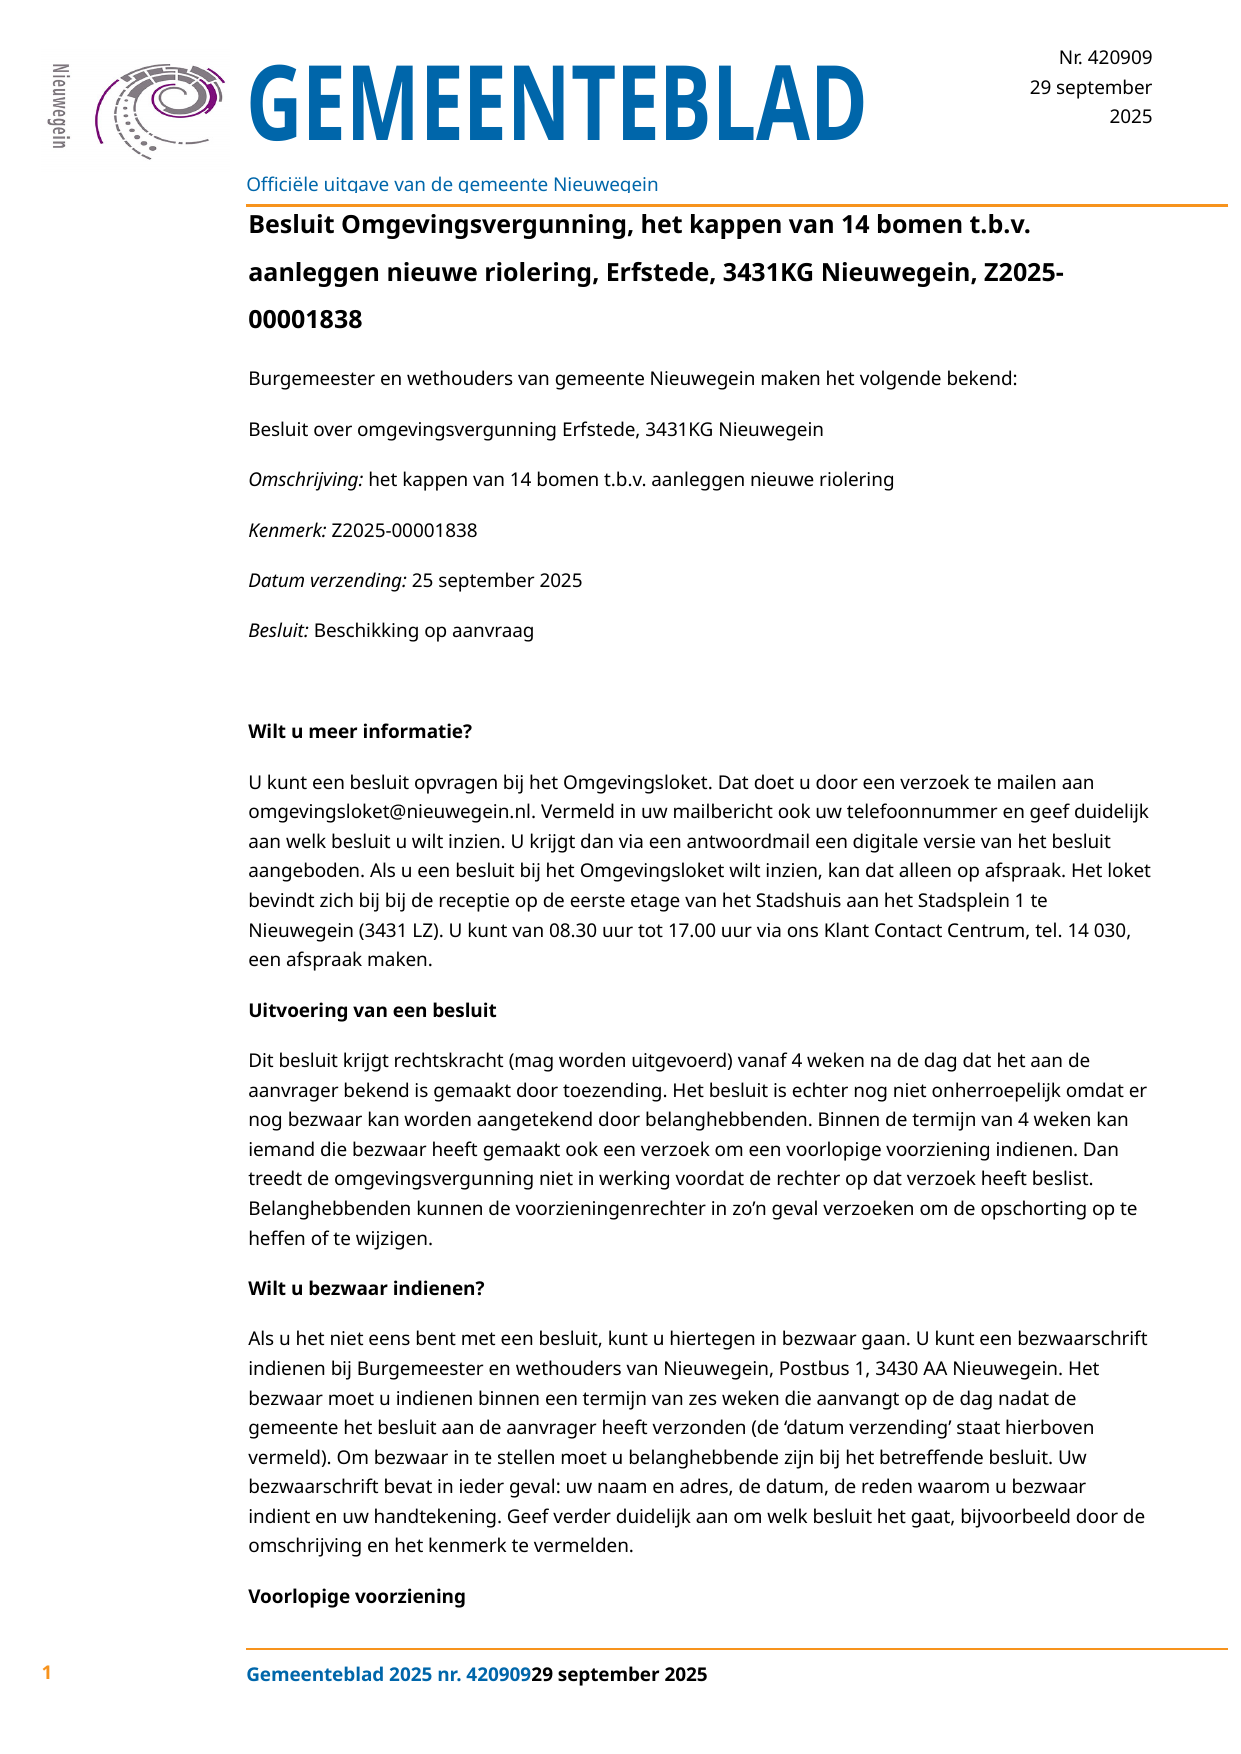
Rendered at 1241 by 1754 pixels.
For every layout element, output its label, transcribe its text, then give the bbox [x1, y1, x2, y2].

text Besluit Omgevingsvergunning, het kappen van 14 bomen t.b.v. aanleggen nieuwe riolering, Erfstede, 3431KG Nieuwegein, Z2025-00001838 [248, 207, 1152, 336]
text Voorlopige voorziening [248, 1583, 1152, 1609]
text Besluit: Beschikking op aanvraag [248, 618, 1152, 643]
text Wilt u bezwaar indienen? [248, 1275, 1152, 1301]
text Dit besluit krijgt rechtskracht (mag worden uitgevoerd) vanaf 4 weken na de dag dat het aan de aanvrager bekend is gemaakt door toezending. Het besluit is echter nog niet onherroepelijk omdat er nog bezwaar kan worden aangetekend door belanghebbenden. Binnen de termijn van 4 weken kan iemand die bezwaar heeft gemaakt ook een verzoek om een voorlopige voorziening indienen. Dan treedt de omgevingsvergunning niet in werking voordat de rechter op dat verzoek heeft beslist. Belanghebbenden kunnen de voorzieningenrechter in zo’n geval verzoeken om de opschorting op te heffen of te wijzigen. [248, 1047, 1152, 1250]
picture [41, 47, 231, 172]
text Uitvoering van een besluit [248, 997, 1152, 1022]
text Besluit over omgevingsvergunning Erfstede, 3431KG Nieuwegein [248, 416, 1152, 442]
text Datum verzending: 25 september 2025 [248, 567, 1152, 593]
text Kenmerk: Z2025-00001838 [248, 517, 1152, 542]
text Als u het niet eens bent met een besluit, kunt u hiertegen in bezwaar gaan. U kunt een bezwaarschrift indienen bij Burgemeester en wethouders van Nieuwegein, Postbus 1, 3430 AA Nieuwegein. Het bezwaar moet u indienen binnen een termijn van zes weken die aanvangt op de dag nadat de gemeente het besluit aan de aanvrager heeft verzonden (de ‘datum verzending’ staat hierboven vermeld). Om bezwaar in te stellen moet u belanghebbende zijn bij het betreffende besluit. Uw bezwaarschrift bevat in ieder geval: uw naam en adres, de datum, de reden waarom u bezwaar indient en uw handtekening. Geef verder duidelijk aan om welk besluit het gaat, bijvoorbeeld door de omschrijving en het kenmerk te vermelden. [248, 1326, 1152, 1558]
text Wilt u meer informatie? [248, 718, 1152, 744]
text Burgemeester en wethouders van gemeente Nieuwegein maken het volgende bekend: [248, 366, 1152, 391]
text U kunt een besluit opvragen bij het Omgevingsloket. Dat doet u door een verzoek te mailen aan omgevingsloket@nieuwegein.nl. Vermeld in uw mailbericht ook uw telefoonnummer en geef duidelijk aan welk besluit u wilt inzien. U krijgt dan via een antwoordmail een digitale versie van het besluit aangeboden. Als u een besluit bij het Omgevingsloket wilt inzien, kan dat alleen op afspraak. Het loket bevindt zich bij bij de receptie op de eerste etage van het Stadshuis aan het Stadsplein 1 te Nieuwegein (3431 LZ). U kunt van 08.30 uur tot 17.00 uur via ons Klant Contact Centrum, tel. 14 030, een afspraak maken. [248, 769, 1152, 972]
text Omschrijving: het kappen van 14 bomen t.b.v. aanleggen nieuwe riolering [248, 466, 1152, 492]
